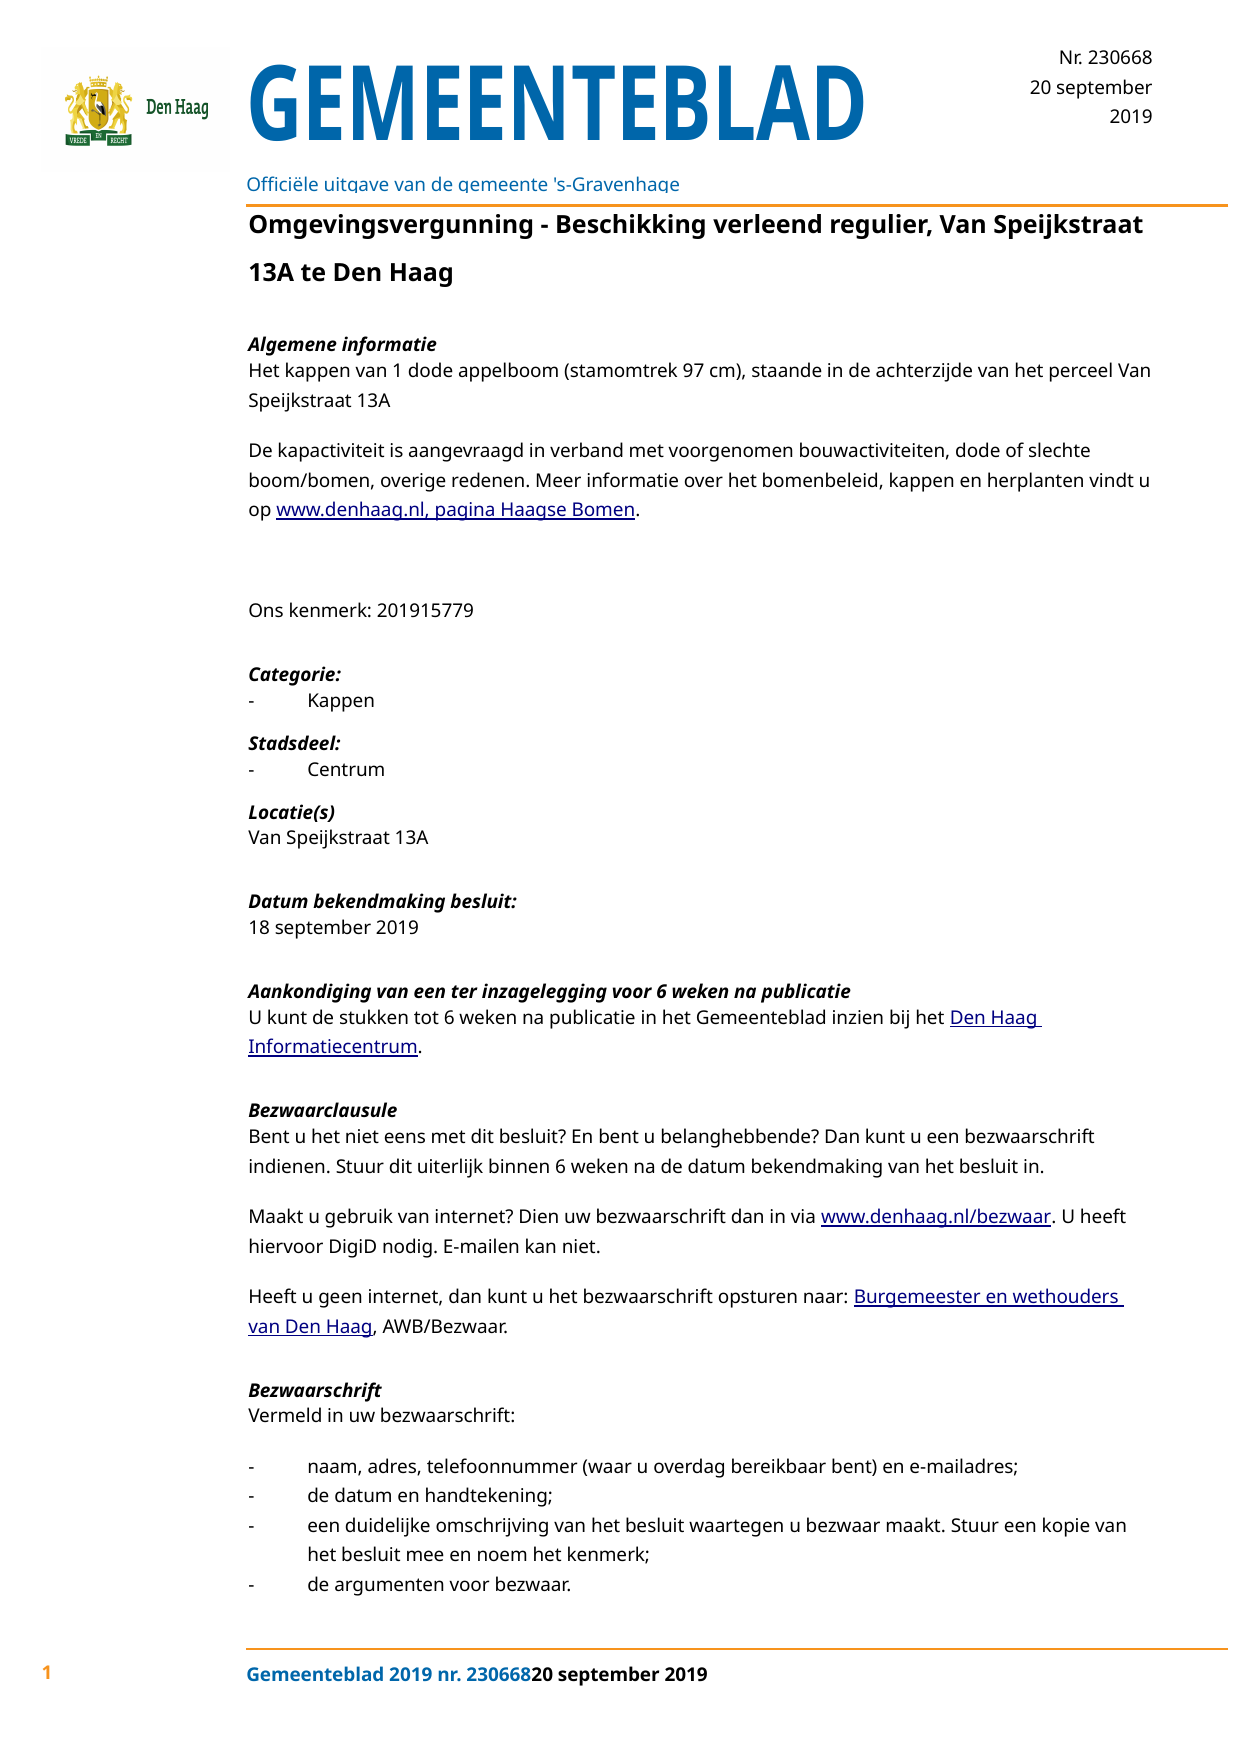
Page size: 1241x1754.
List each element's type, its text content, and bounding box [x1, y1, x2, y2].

text De kapactiviteit is aangevraagd in verband met voorgenomen bouwactiviteiten, dode of slechte boom/bomen, overige redenen. Meer informatie over het bomenbeleid, kappen en herplanten vindt u op www.denhaag.nl, pagina Haagse Bomen. [248, 437, 1152, 522]
list naam, adres, telefoonnummer (waar u overdag bereikbaar bent) en e-mailadres; [248, 1453, 1152, 1479]
text Stadsdeel: [248, 730, 1152, 756]
text Het kappen van 1 dode appelboom (stamomtrek 97 cm), staande in de achterzijde van het perceel Van Speijkstraat 13A [248, 357, 1152, 412]
text Bent u het niet eens met dit besluit? En bent u belanghebbende? Dan kunt u een bezwaarschrift indienen. Stuur dit uiterlijk binnen 6 weken na de datum bekendmaking van het besluit in. [248, 1123, 1152, 1178]
text Omgevingsvergunning - Beschikking verleend regulier, Van Speijkstraat 13A te Den Haag [248, 207, 1152, 288]
list de argumenten voor bezwaar. [248, 1571, 1152, 1597]
text Categorie: [248, 661, 1152, 687]
text U kunt de stukken tot 6 weken na publicatie in het Gemeenteblad inzien bij het Den Haag Informatiecentrum. [248, 1004, 1152, 1059]
text Maakt u gebruik van internet? Dien uw bezwaarschrift dan in via www.denhaag.nl/bezwaar. U heeft hiervoor DigiD nodig. E-mailen kan niet. [248, 1203, 1152, 1258]
text Datum bekendmaking besluit: [248, 888, 1152, 914]
list Kappen [248, 687, 1152, 713]
picture [41, 47, 231, 172]
text Bezwaarclausule [248, 1097, 1152, 1123]
list de datum en handtekening; [248, 1482, 1152, 1508]
text Locatie(s) [248, 799, 1152, 824]
list een duidelijke omschrijving van het besluit waartegen u bezwaar maakt. Stuur een kopie van het besluit mee en noem het kenmerk; [248, 1512, 1152, 1567]
text Aankondiging van een ter inzagelegging voor 6 weken na publicatie [248, 978, 1152, 1004]
text 18 september 2019 [248, 914, 1152, 940]
text Van Speijkstraat 13A [248, 824, 1152, 850]
list Centrum [248, 756, 1152, 781]
text Algemene informatie [248, 331, 1152, 357]
text Bezwaarschrift [248, 1377, 1152, 1402]
text Ons kenmerk: 201915779 [248, 597, 1152, 623]
text Heeft u geen internet, dan kunt u het bezwaarschrift opsturen naar: Burgemeester en wethouders van Den Haag, AWB/Bezwaar. [248, 1283, 1152, 1338]
text Vermeld in uw bezwaarschrift: [248, 1402, 1152, 1428]
